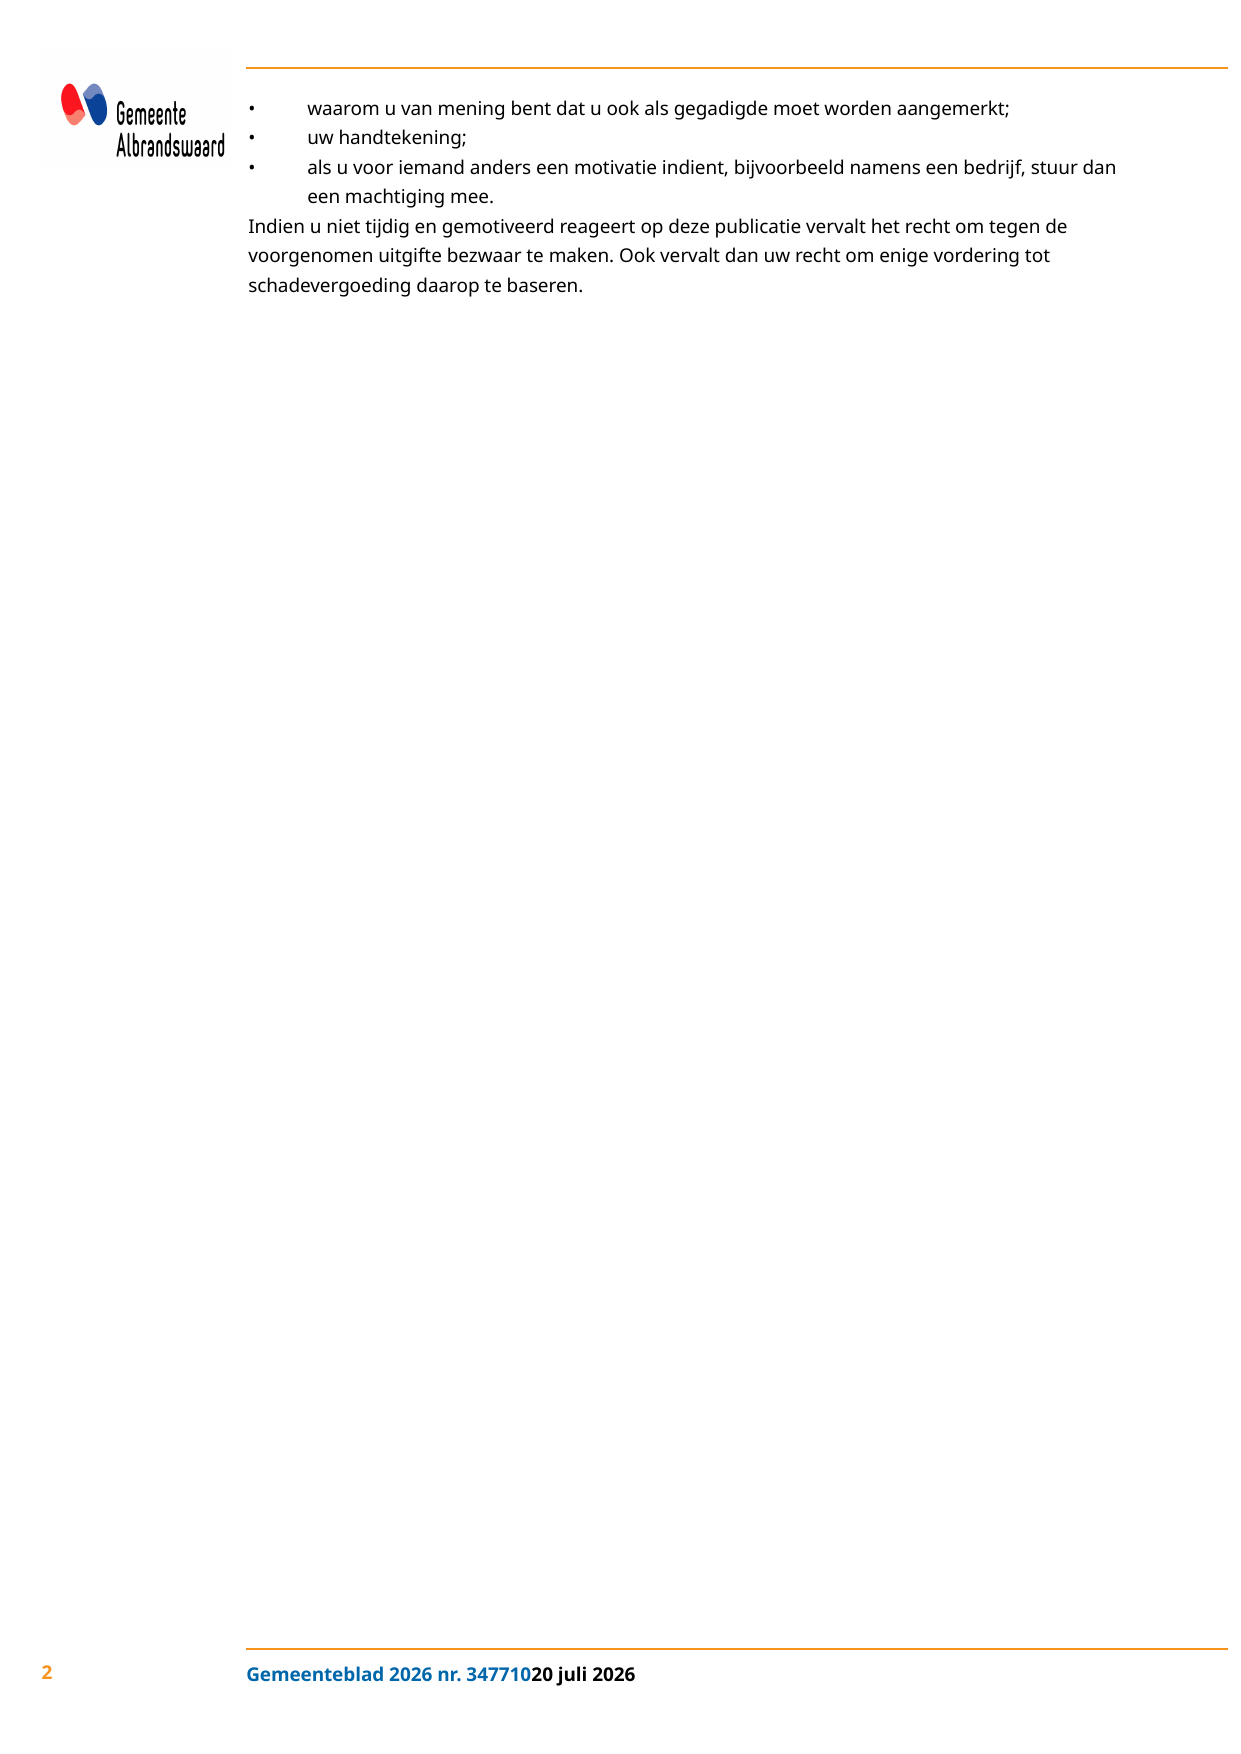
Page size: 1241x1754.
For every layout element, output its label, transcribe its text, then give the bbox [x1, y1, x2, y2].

text Indien u niet tijdig en gemotiveerd reageert op deze publicatie vervalt het recht om tegen de voorgenomen uitgifte bezwaar te maken. Ook vervalt dan uw recht om enige vordering tot schadevergoeding daarop te baseren. [248, 213, 1152, 298]
list uw handtekening; [248, 124, 1152, 150]
list als u voor iemand anders een motivatie indient, bijvoorbeeld namens een bedrijf, stuur dan een machtiging mee. [248, 154, 1152, 209]
picture [41, 47, 231, 172]
list waarom u van mening bent dat u ook als gegadigde moet worden aangemerkt; [248, 95, 1152, 121]
